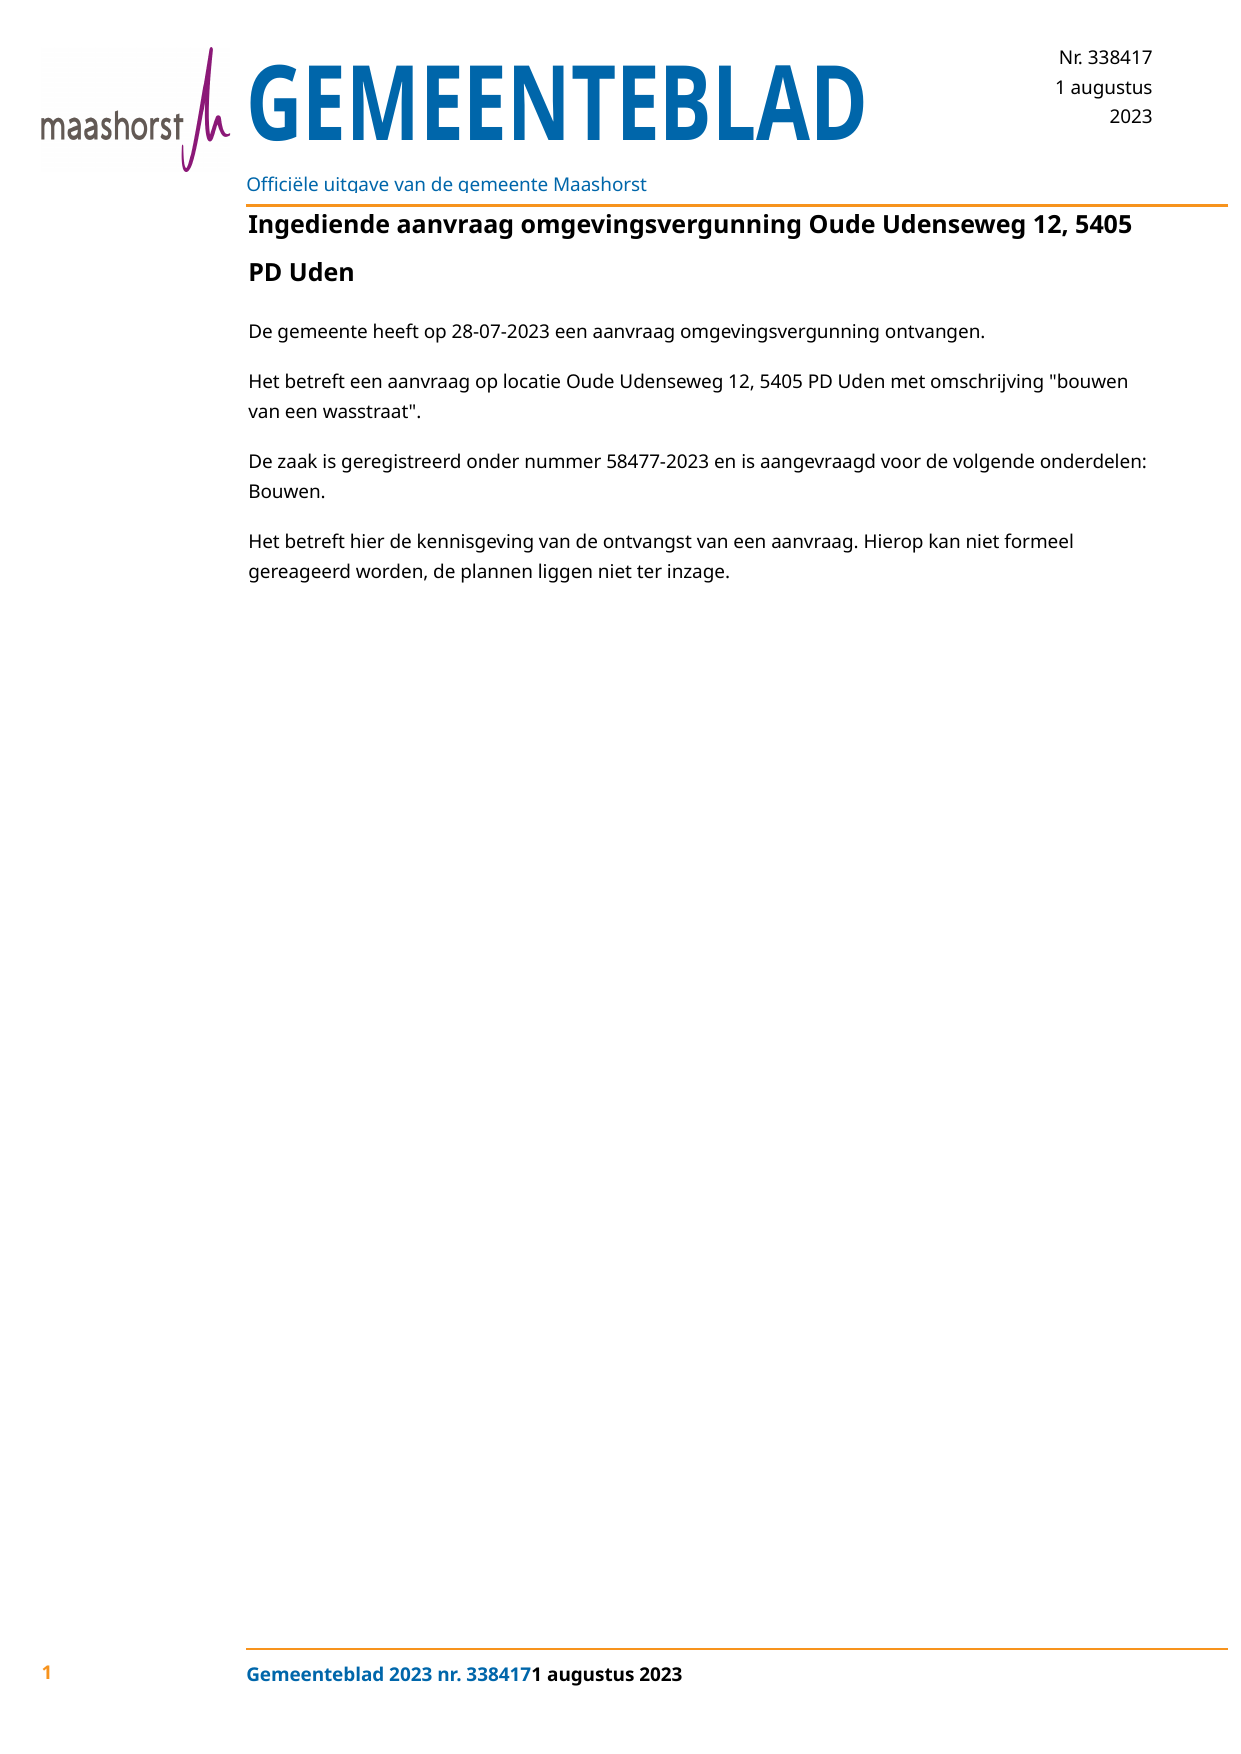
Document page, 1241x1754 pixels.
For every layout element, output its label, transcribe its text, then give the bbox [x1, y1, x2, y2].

text De gemeente heeft op 28-07-2023 een aanvraag omgevingsvergunning ontvangen. [248, 318, 1152, 344]
picture [41, 47, 231, 172]
text Het betreft een aanvraag op locatie Oude Udenseweg 12, 5405 PD Uden met omschrijving "bouwen van een wasstraat". [248, 368, 1152, 424]
text De zaak is geregistreerd onder nummer 58477-2023 en is aangevraagd voor de volgende onderdelen: Bouwen. [248, 448, 1152, 504]
text Ingediende aanvraag omgevingsvergunning Oude Udenseweg 12, 5405 PD Uden [248, 207, 1152, 288]
text Het betreft hier de kennisgeving van de ontvangst van een aanvraag. Hierop kan niet formeel gereageerd worden, de plannen liggen niet ter inzage. [248, 528, 1152, 584]
